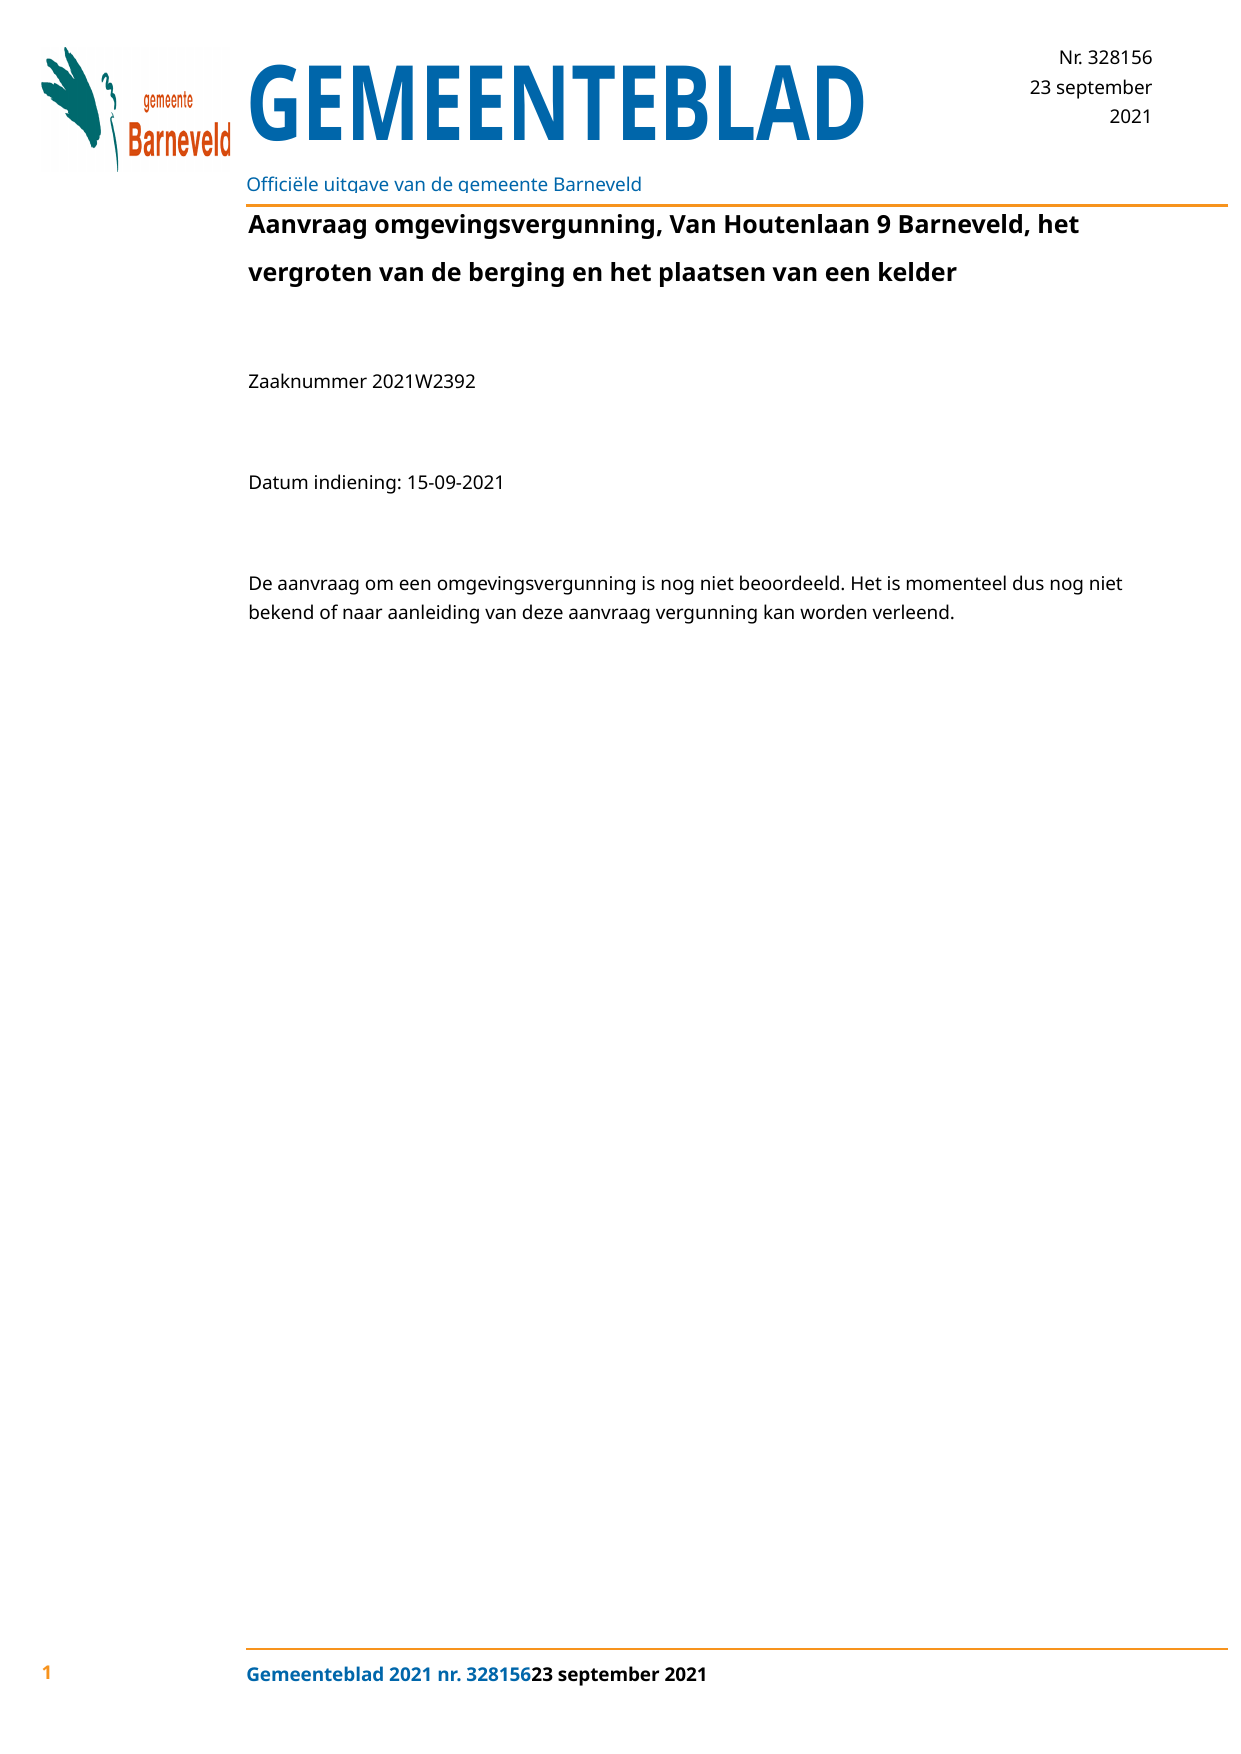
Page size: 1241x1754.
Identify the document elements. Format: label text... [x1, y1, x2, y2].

text Datum indiening: 15-09-2021 [248, 469, 1152, 495]
text Aanvraag omgevingsvergunning, Van Houtenlaan 9 Barneveld, het vergroten van de berging en het plaatsen van een kelder [248, 207, 1152, 288]
text De aanvraag om een omgevingsvergunning is nog niet beoordeeld. Het is momenteel dus nog niet bekend of naar aanleiding van deze aanvraag vergunning kan worden verleend. [248, 570, 1152, 625]
picture [41, 47, 231, 172]
text Zaaknummer 2021W2392 [248, 368, 1152, 394]
